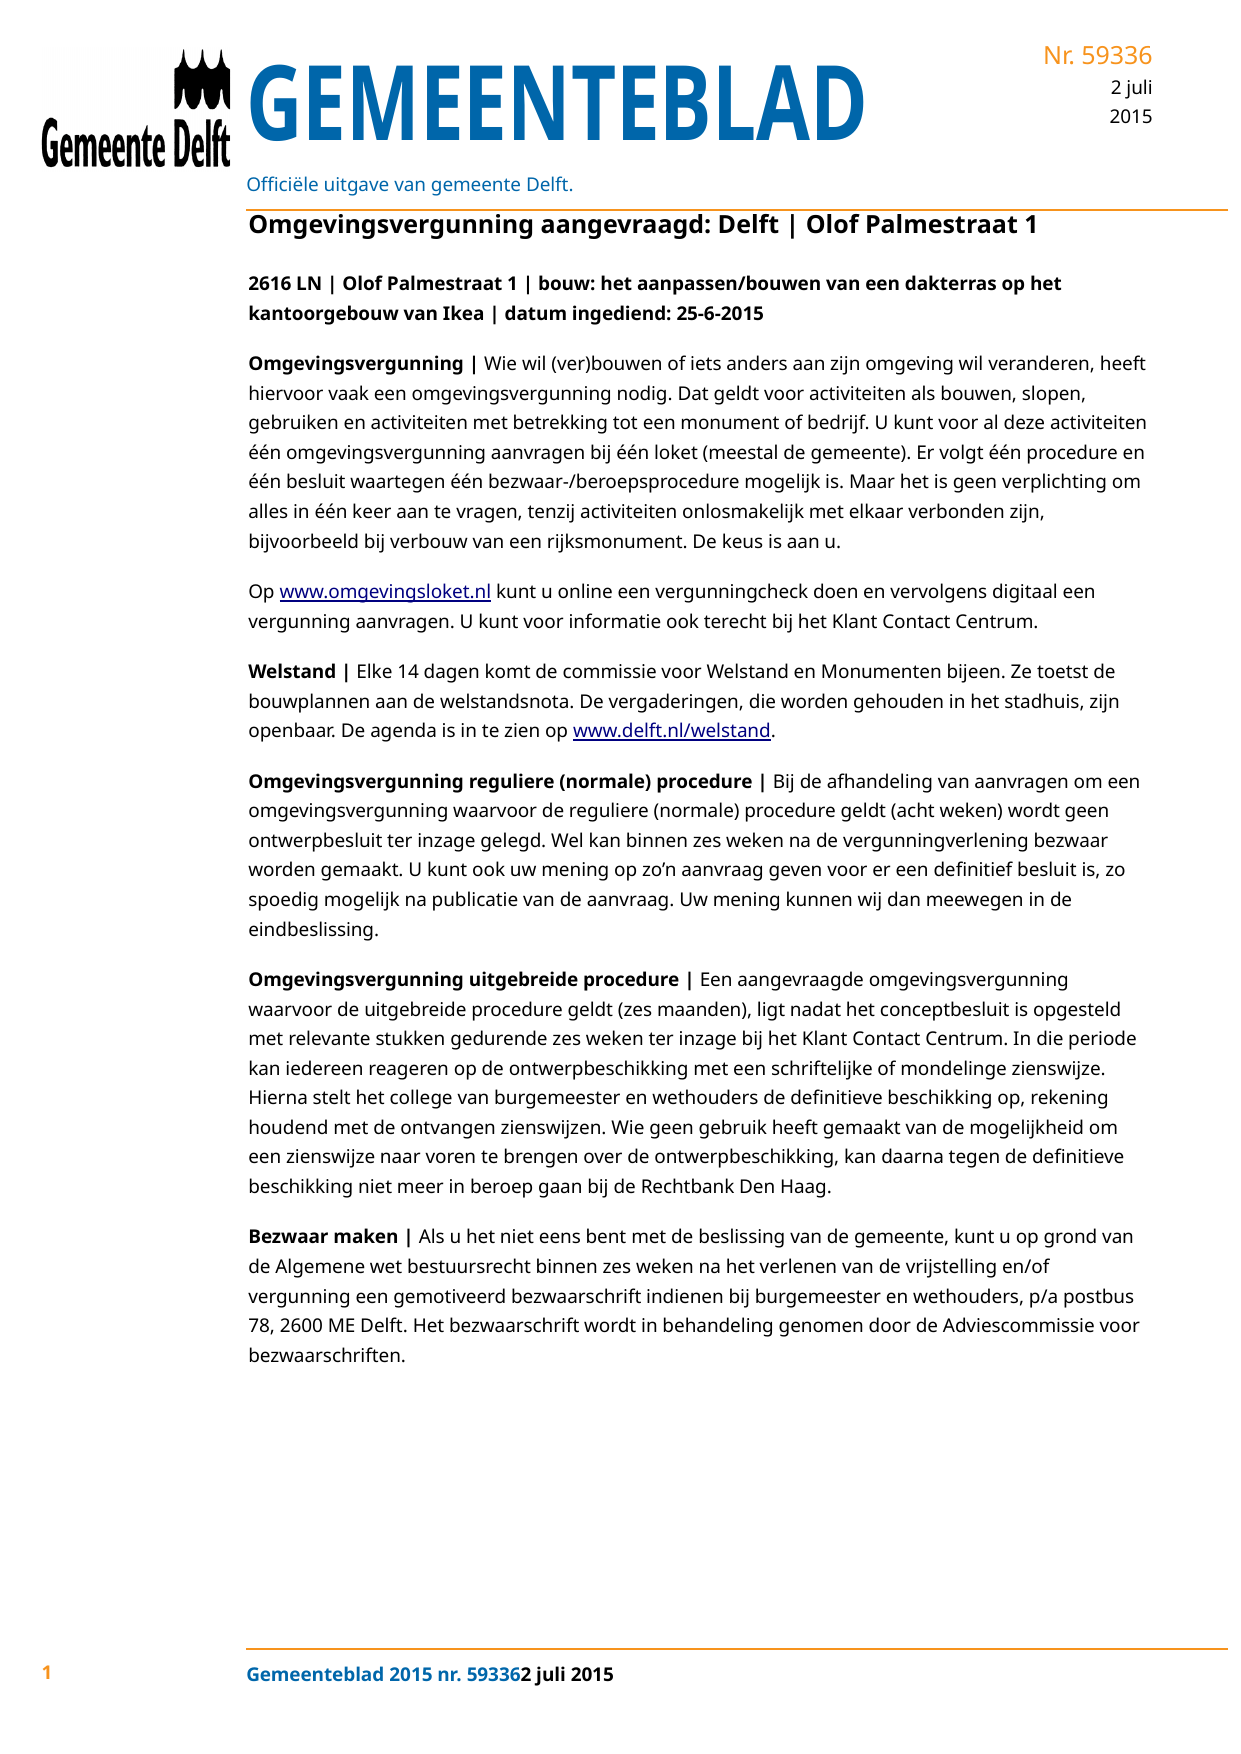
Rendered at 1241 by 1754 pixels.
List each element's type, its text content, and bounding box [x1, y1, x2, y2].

picture [41, 47, 231, 172]
text Welstand | Elke 14 dagen komt de commissie voor Welstand en Monumenten bijeen. Ze toetst de bouwplannen aan de welstandsnota. De vergaderingen, die worden gehouden in het stadhuis, zijn openbaar. De agenda is in te zien op www.delft.nl/welstand. [248, 658, 1152, 743]
text Omgevingsvergunning reguliere (normale) procedure | Bij de afhandeling van aanvragen om een omgevingsvergunning waarvoor de reguliere (normale) procedure geldt (acht weken) wordt geen ontwerpbesluit ter inzage gelegd. Wel kan binnen zes weken na de vergunningverlening bezwaar worden gemaakt. U kunt ook uw mening op zo’n aanvraag geven voor er een definitief besluit is, zo spoedig mogelijk na publicatie van de aanvraag. Uw mening kunnen wij dan meewegen in de eindbeslissing. [248, 768, 1152, 941]
text Omgevingsvergunning aangevraagd: Delft | Olof Palmestraat 1 [248, 211, 1152, 241]
text Omgevingsvergunning uitgebreide procedure | Een aangevraagde omgevingsvergunning waarvoor de uitgebreide procedure geldt (zes maanden), ligt nadat het conceptbesluit is opgesteld met relevante stukken gedurende zes weken ter inzage bij het Klant Contact Centrum. In die periode kan iedereen reageren op de ontwerpbeschikking met een schriftelijke of mondelinge zienswijze. Hierna stelt het college van burgemeester en wethouders de definitieve beschikking op, rekening houdend met de ontvangen zienswijzen. Wie geen gebruik heeft gemaakt van de mogelijkheid om een zienswijze naar voren te brengen over de ontwerpbeschikking, kan daarna tegen de definitieve beschikking niet meer in beroep gaan bij de Rechtbank Den Haag. [248, 966, 1152, 1199]
text Op www.omgevingsloket.nl kunt u online een vergunningcheck doen en vervolgens digitaal een vergunning aanvragen. U kunt voor informatie ook terecht bij het Klant Contact Centrum. [248, 578, 1152, 633]
text 2616 LN | Olof Palmestraat 1 | bouw: het aanpassen/bouwen van een dakterras op het kantoorgebouw van Ikea | datum ingediend: 25-6-2015 [248, 270, 1152, 326]
text Omgevingsvergunning | Wie wil (ver)bouwen of iets anders aan zijn omgeving wil veranderen, heeft hiervoor vaak een omgevingsvergunning nodig. Dat geldt voor activiteiten als bouwen, slopen, gebruiken en activiteiten met betrekking tot een monument of bedrijf. U kunt voor al deze activiteiten één omgevingsvergunning aanvragen bij één loket (meestal de gemeente). Er volgt één procedure en één besluit waartegen één bezwaar-/beroepsprocedure mogelijk is. Maar het is geen verplichting om alles in één keer aan te vragen, tenzij activiteiten onlosmakelijk met elkaar verbonden zijn, bijvoorbeeld bij verbouw van een rijksmonument. De keus is aan u. [248, 350, 1152, 553]
text Bezwaar maken | Als u het niet eens bent met de beslissing van de gemeente, kunt u op grond van de Algemene wet bestuursrecht binnen zes weken na het verlenen van de vrijstelling en/of vergunning een gemotiveerd bezwaarschrift indienen bij burgemeester en wethouders, p/a postbus 78, 2600 ME Delft. Het bezwaarschrift wordt in behandeling genomen door de Adviescommissie voor bezwaarschriften. [248, 1224, 1152, 1368]
